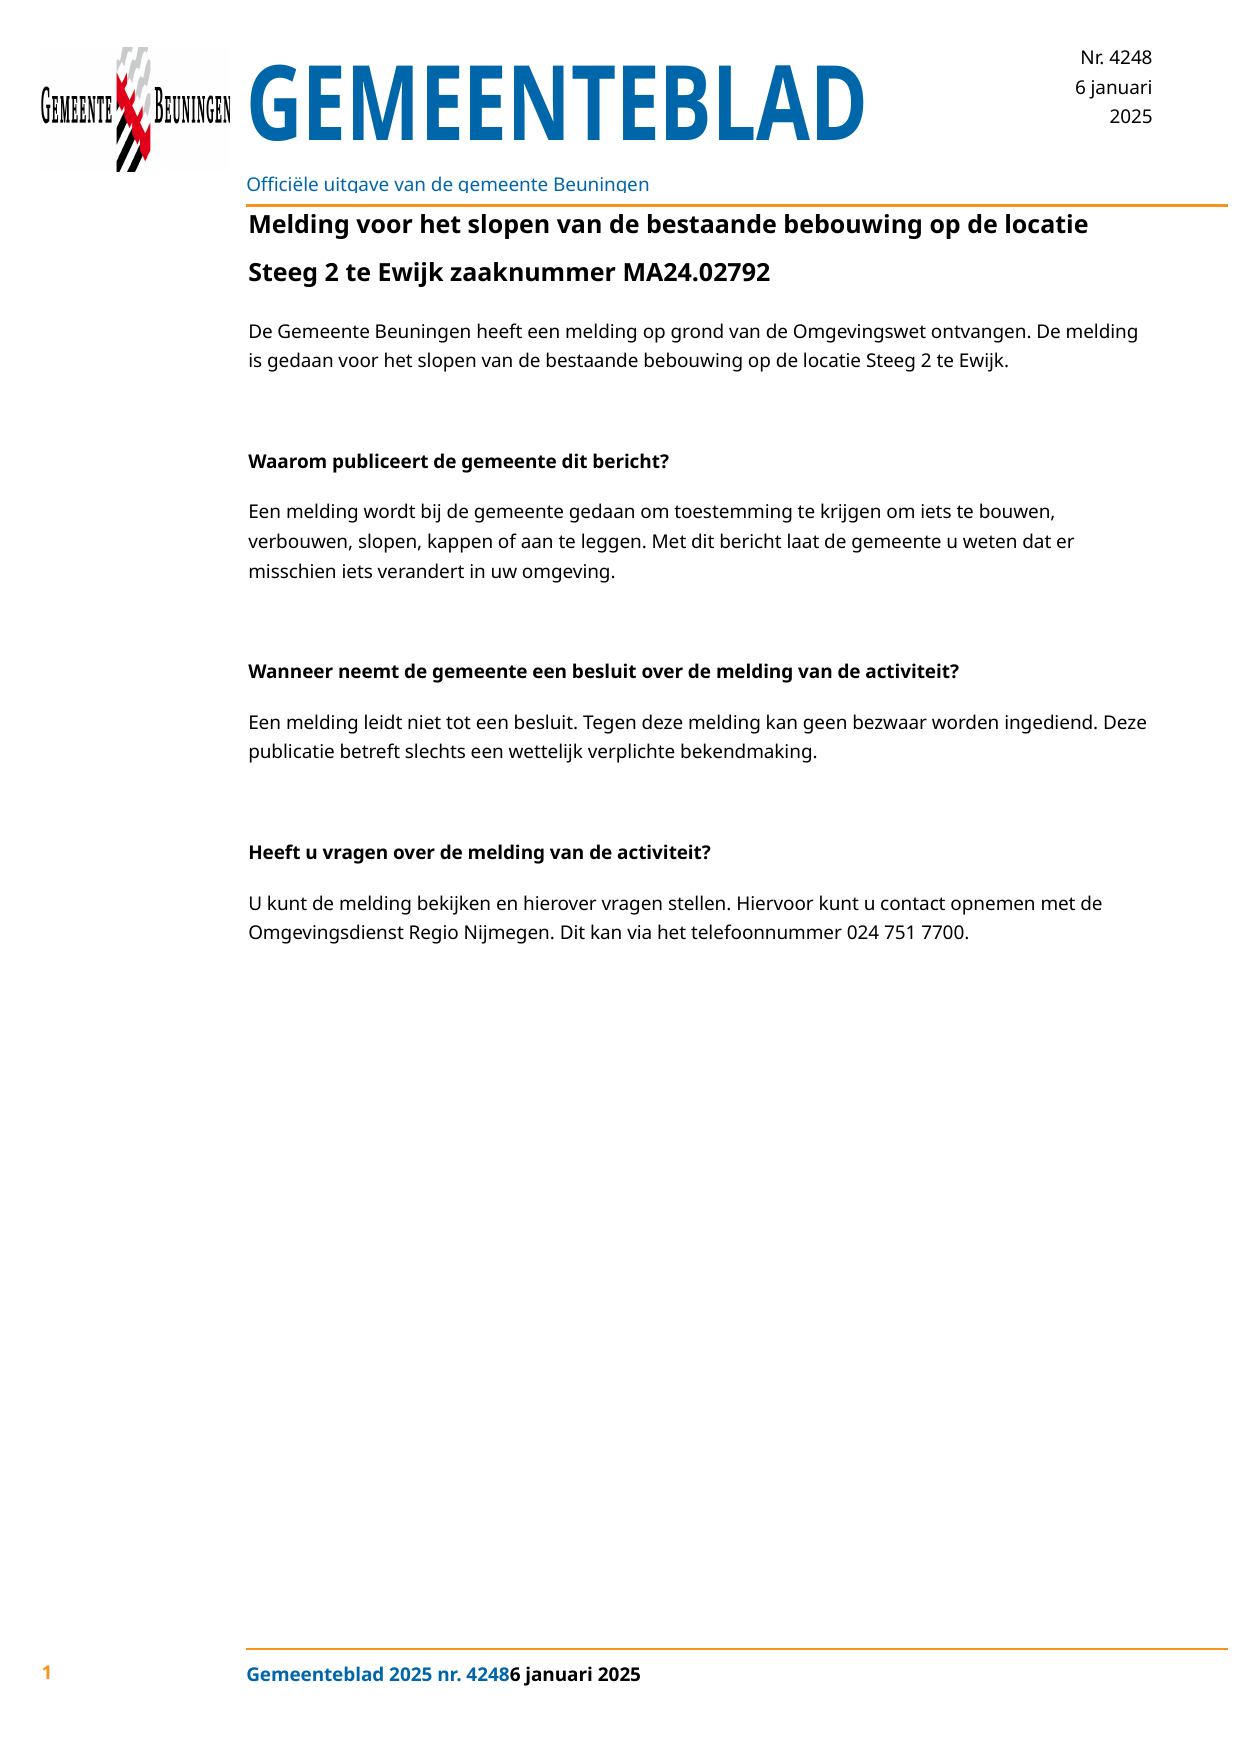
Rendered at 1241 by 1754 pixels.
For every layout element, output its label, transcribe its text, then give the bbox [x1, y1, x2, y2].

text Een melding wordt bij de gemeente gedaan om toestemming te krijgen om iets te bouwen, verbouwen, slopen, kappen of aan te leggen. Met dit bericht laat de gemeente u weten dat er misschien iets verandert in uw omgeving. [248, 499, 1152, 584]
text Een melding leidt niet tot een besluit. Tegen deze melding kan geen bezwaar worden ingediend. Deze publicatie betreft slechts een wettelijk verplichte bekendmaking. [248, 709, 1152, 764]
text De Gemeente Beuningen heeft een melding op grond van de Omgevingswet ontvangen. De melding is gedaan voor het slopen van de bestaande bebouwing op de locatie Steeg 2 te Ewijk. [248, 318, 1152, 373]
text Heeft u vragen over de melding van de activiteit? [248, 839, 1152, 865]
text Melding voor het slopen van de bestaande bebouwing op de locatie Steeg 2 te Ewijk zaaknummer MA24.02792 [248, 207, 1152, 288]
text Wanneer neemt de gemeente een besluit over de melding van de activiteit? [248, 659, 1152, 684]
text U kunt de melding bekijken en hierover vragen stellen. Hiervoor kunt u contact opnemen met de Omgevingsdienst Regio Nijmegen. Dit kan via het telefoonnummer 024 751 7700. [248, 890, 1152, 945]
text Waarom publiceert de gemeente dit bericht? [248, 448, 1152, 474]
picture [41, 47, 231, 172]
